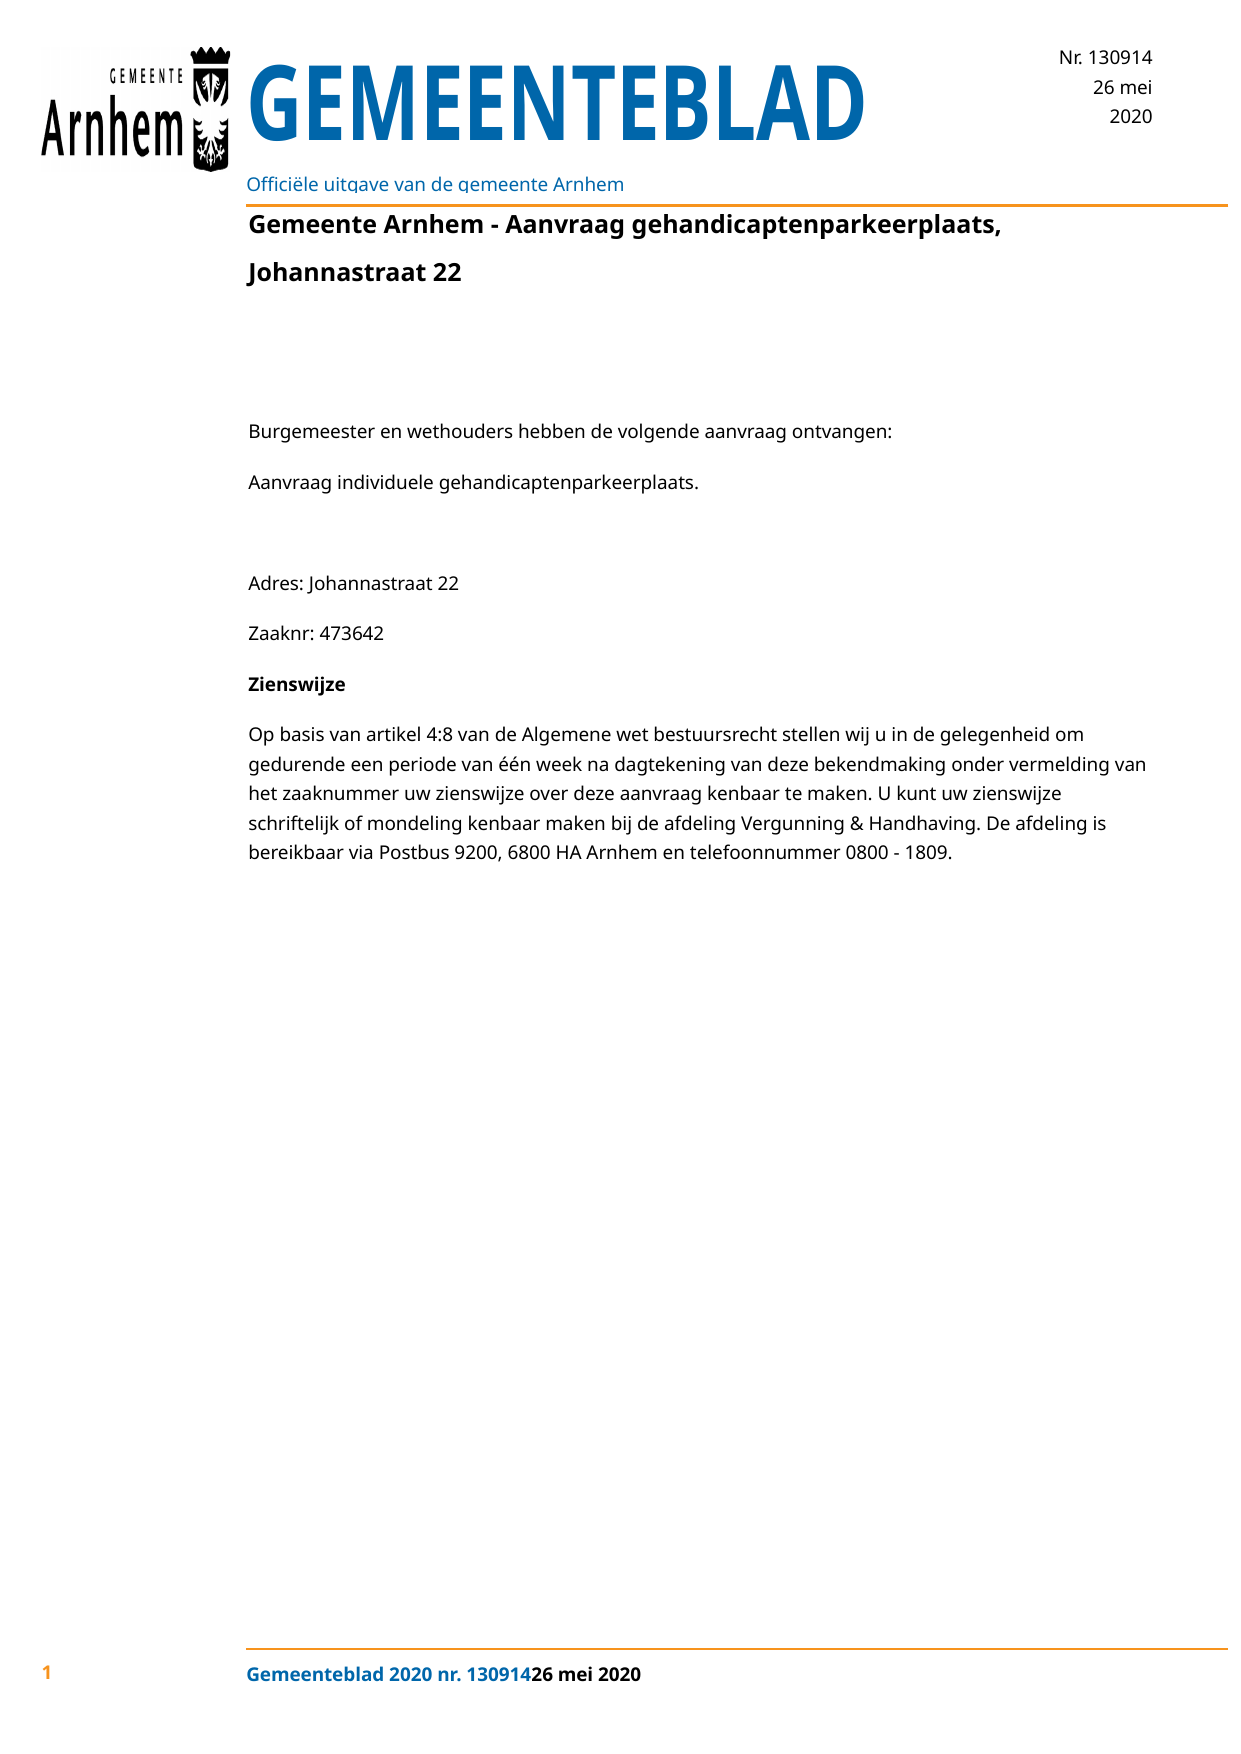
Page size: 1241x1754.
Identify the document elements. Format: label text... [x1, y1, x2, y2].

text Aanvraag individuele gehandicaptenparkeerplaats. [248, 469, 1152, 495]
picture [41, 47, 231, 172]
text Op basis van artikel 4:8 van de Algemene wet bestuursrecht stellen wij u in de gelegenheid om gedurende een periode van één week na dagtekening van deze bekendmaking onder vermelding van het zaaknummer uw zienswijze over deze aanvraag kenbaar te maken. U kunt uw zienswijze schriftelijk of mondeling kenbaar maken bij de afdeling Vergunning & Handhaving. De afdeling is bereikbaar via Postbus 9200, 6800 HA Arnhem en telefoonnummer 0800 - 1809. [248, 721, 1152, 865]
text Gemeente Arnhem - Aanvraag gehandicaptenparkeerplaats, Johannastraat 22 [248, 207, 1152, 288]
text Zienswijze [248, 671, 1152, 697]
text Zaaknr: 473642 [248, 620, 1152, 646]
text Burgemeester en wethouders hebben de volgende aanvraag ontvangen: [248, 419, 1152, 444]
text Adres: Johannastraat 22 [248, 570, 1152, 596]
